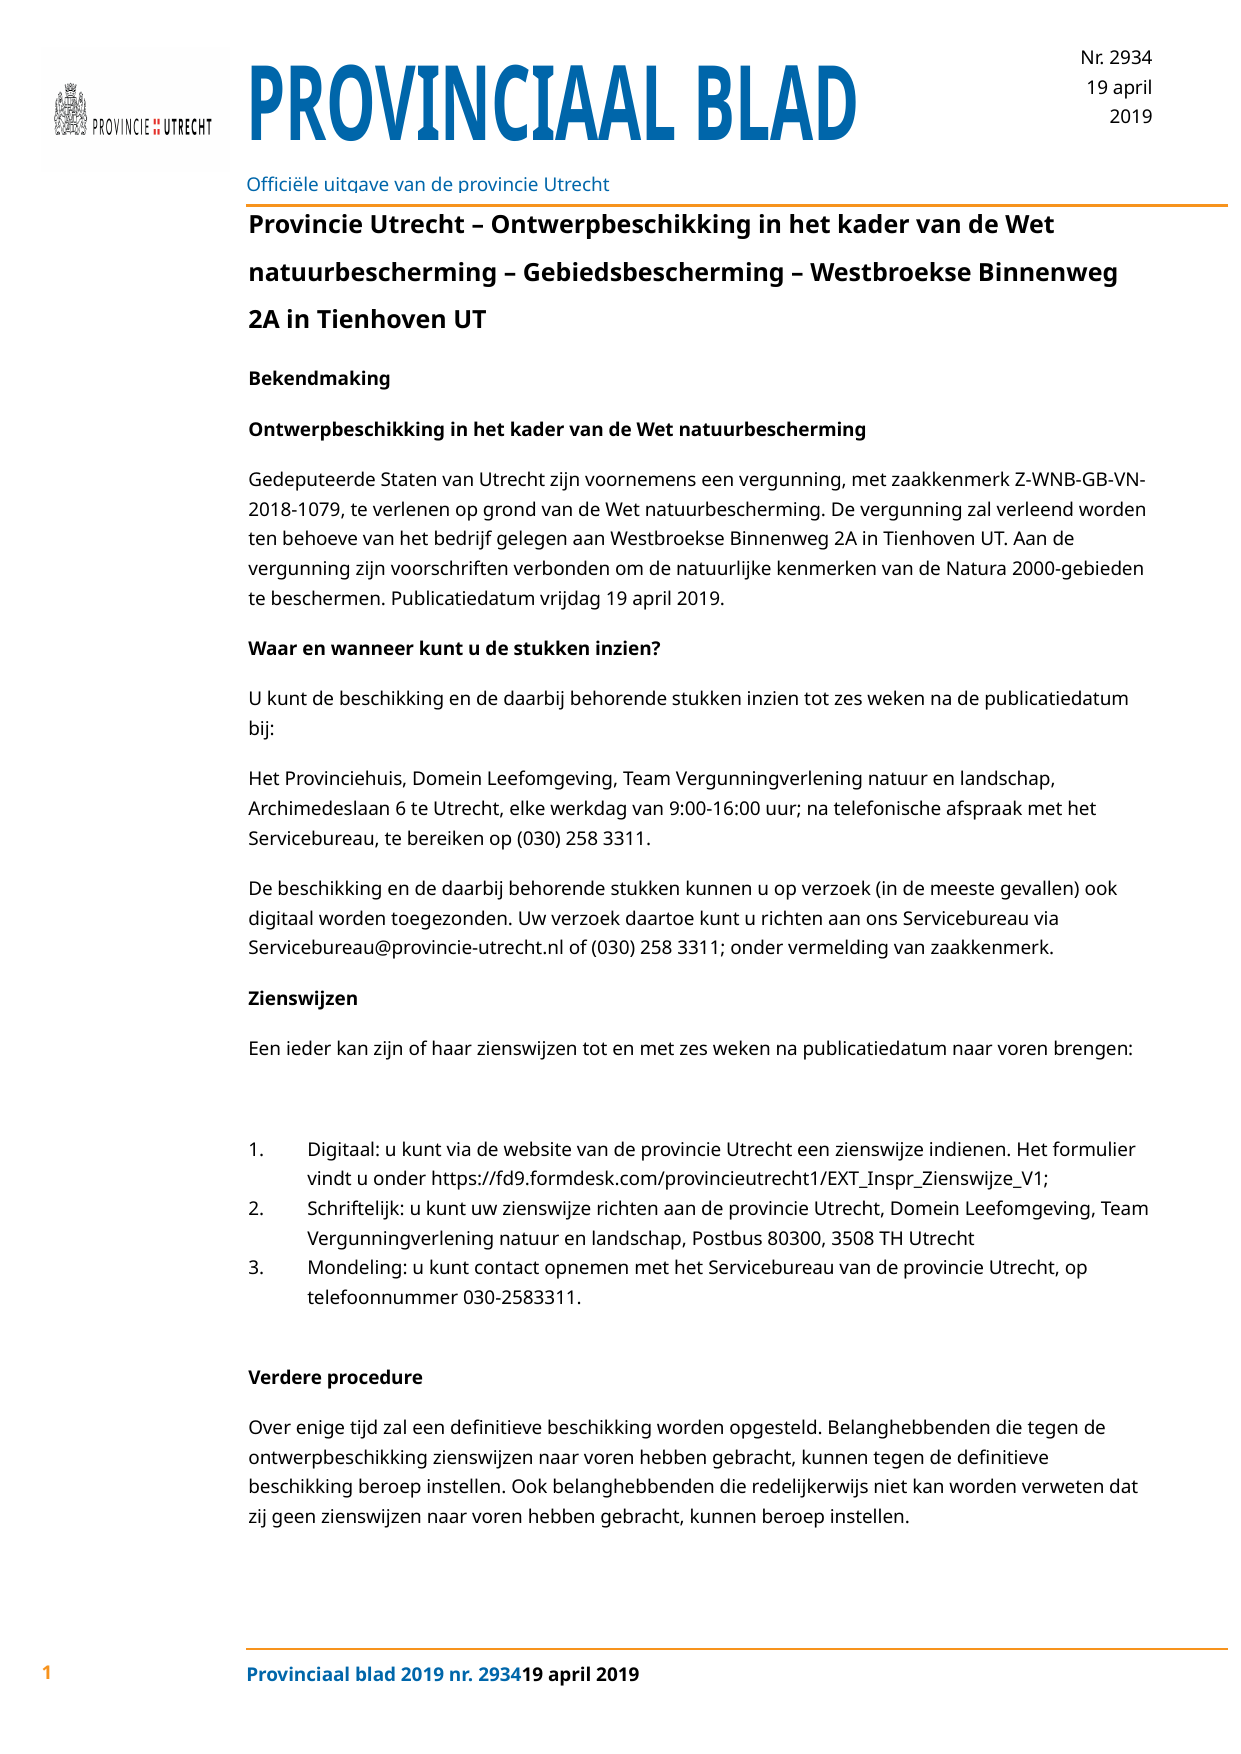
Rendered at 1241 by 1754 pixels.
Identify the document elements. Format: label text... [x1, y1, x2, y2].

text Het Provinciehuis, Domein Leefomgeving, Team Vergunningverlening natuur en landschap, Archimedeslaan 6 te Utrecht, elke werkdag van 9:00-16:00 uur; na telefonische afspraak met het Servicebureau, te bereiken op (030) 258 3311. [248, 766, 1152, 850]
text De beschikking en de daarbij behorende stukken kunnen u op verzoek (in de meeste gevallen) ook digitaal worden toegezonden. Uw verzoek daartoe kunt u richten aan ons Servicebureau via Servicebureau@provincie-utrecht.nl of (030) 258 3311; onder vermelding van zaakkenmerk. [248, 875, 1152, 960]
list Digitaal: u kunt via de website van de provincie Utrecht een zienswijze indienen. Het formulier vindt u onder https://fd9.formdesk.com/provincieutrecht1/EXT_Inspr_Zienswijze_V1; [248, 1136, 1152, 1191]
text Bekendmaking [248, 366, 1152, 391]
text Provincie Utrecht – Ontwerpbeschikking in het kader van de Wet natuurbescherming – Gebiedsbescherming – Westbroekse Binnenweg 2A in Tienhoven UT [248, 207, 1152, 336]
text Ontwerpbeschikking in het kader van de Wet natuurbescherming [248, 416, 1152, 442]
text Zienswijzen [248, 985, 1152, 1010]
text Over enige tijd zal een definitieve beschikking worden opgesteld. Belanghebbenden die tegen de ontwerpbeschikking zienswijzen naar voren hebben gebracht, kunnen tegen de definitieve beschikking beroep instellen. Ook belanghebbenden die redelijkerwijs niet kan worden verweten dat zij geen zienswijzen naar voren hebben gebracht, kunnen beroep instellen. [248, 1414, 1152, 1529]
list Mondeling: u kunt contact opnemen met het Servicebureau van de provincie Utrecht, op telefoonnummer 030-2583311. [248, 1254, 1152, 1309]
text Een ieder kan zijn of haar zienswijzen tot en met zes weken na publicatiedatum naar voren brengen: [248, 1035, 1152, 1061]
text U kunt de beschikking en de daarbij behorende stukken inzien tot zes weken na de publicatiedatum bij: [248, 686, 1152, 741]
picture [41, 47, 231, 172]
list Schriftelijk: u kunt uw zienswijze richten aan de provincie Utrecht, Domein Leefomgeving, Team Vergunningverlening natuur en landschap, Postbus 80300, 3508 TH Utrecht [248, 1195, 1152, 1250]
text Waar en wanneer kunt u de stukken inzien? [248, 635, 1152, 661]
text Verdere procedure [248, 1364, 1152, 1389]
text Gedeputeerde Staten van Utrecht zijn voornemens een vergunning, met zaakkenmerk Z-WNB-GB-VN-2018-1079, te verlenen op grond van de Wet natuurbescherming. De vergunning zal verleend worden ten behoeve van het bedrijf gelegen aan Westbroekse Binnenweg 2A in Tienhoven UT. Aan de vergunning zijn voorschriften verbonden om de natuurlijke kenmerken van de Natura 2000-gebieden te beschermen. Publicatiedatum vrijdag 19 april 2019. [248, 466, 1152, 610]
